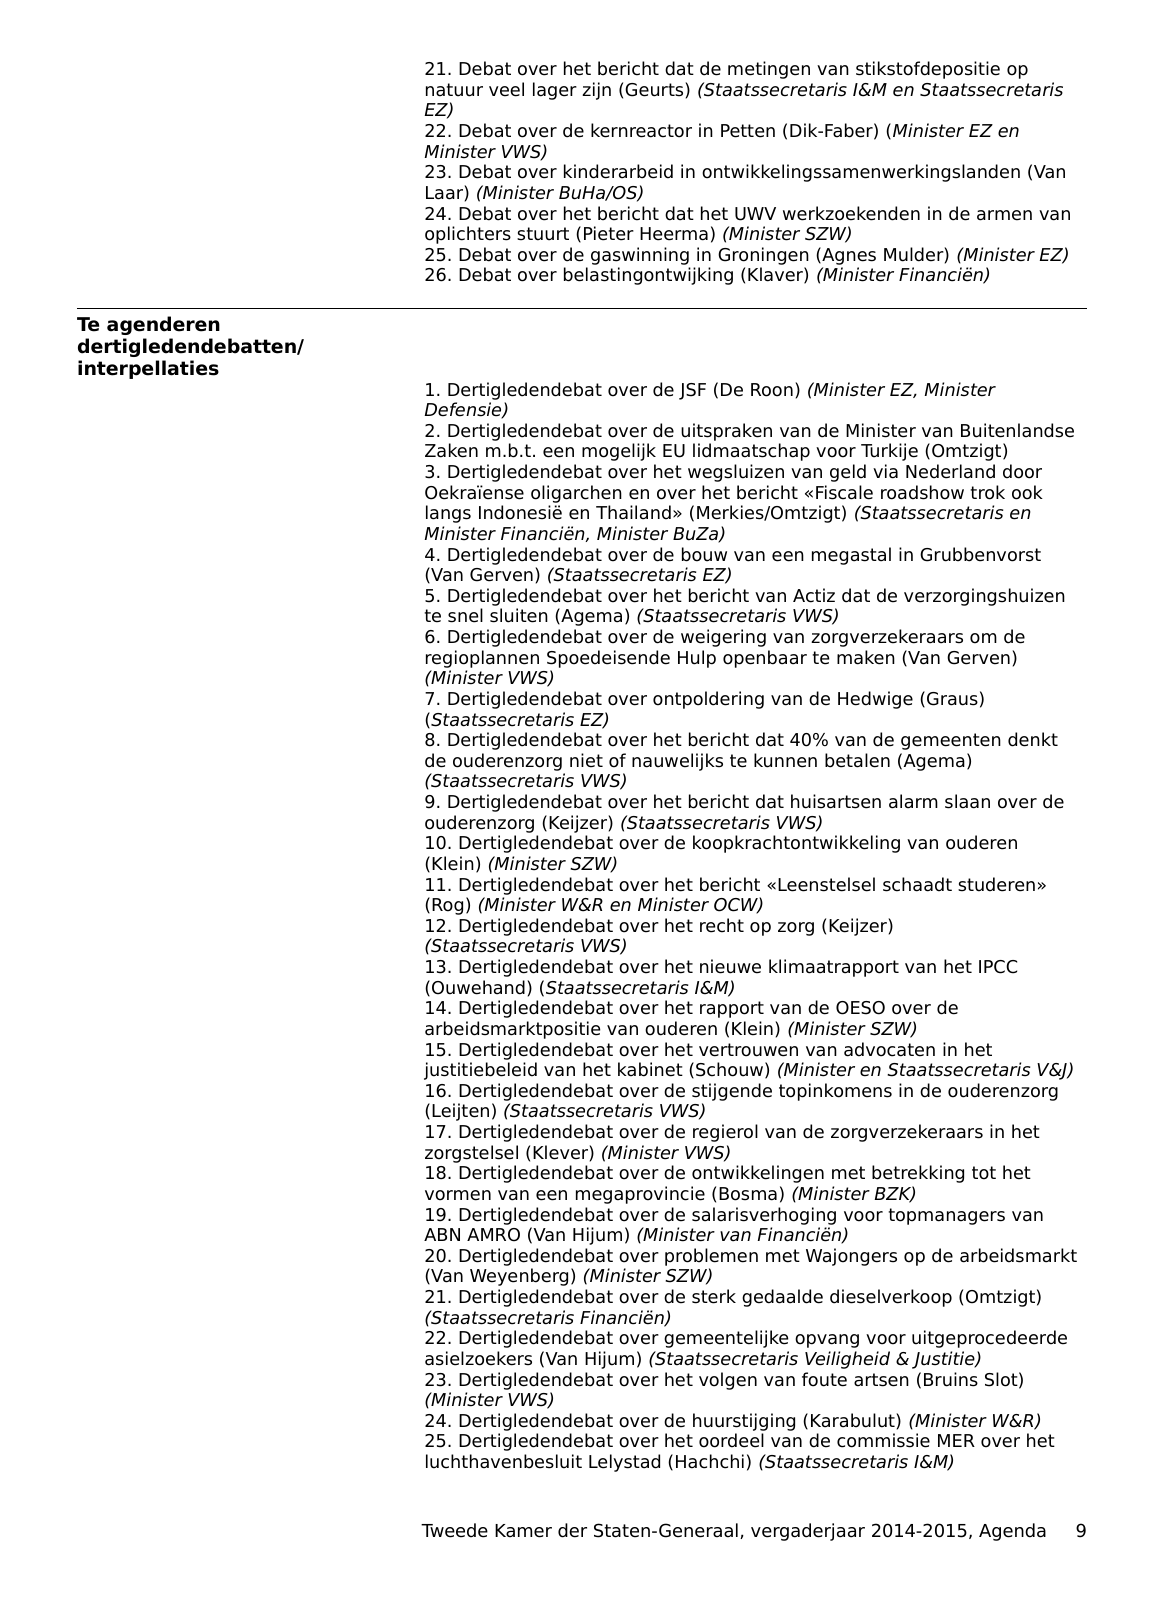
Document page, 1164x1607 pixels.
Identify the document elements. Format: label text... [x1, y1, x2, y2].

table_cell [77, 1411, 401, 1431]
table_cell 6. Dertigledendebat over de weigering van zorgverzekeraars om de regioplannen Spoedeisende Hulp openbaar te maken (Van Gerven) (Minister VWS) [418, 627, 1087, 689]
table_cell [401, 916, 418, 936]
table_cell [401, 1287, 418, 1328]
table_cell [77, 1431, 401, 1473]
table_cell 3. Dertigledendebat over het wegsluizen van geld via Nederland door Oekraïense oligarchen en over het bericht «Fiscale roadshow trok ook langs Indonesië en Thailand» (Merkies/Omtzigt) (Staatssecretaris en Minister Financiën, Minister BuZa) [418, 462, 1087, 544]
table_cell [77, 421, 401, 462]
table_cell [401, 689, 418, 730]
table_cell (Staatssecretaris VWS) [418, 936, 1087, 957]
table_cell 26. Debat over belastingontwijking (Klaver) (Minister Financiën) [418, 265, 1087, 286]
table_cell 24. Dertigledendebat over de huurstijging (Karabulut) (Minister W&R) [418, 1411, 1087, 1431]
table_cell [401, 421, 418, 462]
table_cell 21. Debat over het bericht dat de metingen van stikstofdepositie op natuur veel lager zijn (Geurts) (Staatssecretaris I&M en Staatssecretaris EZ) [418, 59, 1087, 121]
table_cell 15. Dertigledendebat over het vertrouwen van advocaten in het justitiebeleid van het kabinet (Schouw) (Minister en Staatssecretaris V&J) [418, 1040, 1087, 1081]
table_cell 21. Dertigledendebat over de sterk gedaalde dieselverkoop (Omtzigt) (Staatssecretaris Financiën) [418, 1287, 1087, 1328]
table_cell [401, 1246, 418, 1287]
table_cell [401, 998, 418, 1039]
table_cell 22. Debat over de kernreactor in Petten (Dik-Faber) (Minister EZ en Minister VWS) [418, 121, 1087, 162]
table_cell 5. Dertigledendebat over het bericht van Actiz dat de verzorgingshuizen te snel sluiten (Agema) (Staatssecretaris VWS) [418, 586, 1087, 627]
table_cell [77, 1205, 401, 1246]
table_cell 25. Debat over de gaswinning in Groningen (Agnes Mulder) (Minister EZ) [418, 245, 1087, 265]
table_cell [77, 1287, 401, 1328]
table_header Te agenderen dertigledendebatten/ interpellaties [77, 309, 401, 379]
table_cell 22. Dertigledendebat over gemeentelijke opvang voor uitgeprocedeerde asielzoekers (Van Hijum) (Staatssecretaris Veiligheid & Justitie) [418, 1328, 1087, 1369]
table_cell [77, 545, 401, 586]
table_cell [401, 162, 418, 203]
table_cell [77, 627, 401, 689]
table_cell [77, 121, 401, 162]
table_cell [77, 380, 401, 421]
table_cell [401, 792, 418, 833]
table_cell [77, 162, 401, 203]
table_cell [77, 245, 401, 265]
table_cell [77, 916, 401, 936]
table_cell [401, 204, 418, 245]
table_cell 24. Debat over het bericht dat het UWV werkzoekenden in de armen van oplichters stuurt (Pieter Heerma) (Minister SZW) [418, 204, 1087, 245]
table_cell [401, 1431, 418, 1473]
table_cell 23. Debat over kinderarbeid in ontwikkelingssamenwerkingslanden (Van Laar) (Minister BuHa/OS) [418, 162, 1087, 203]
table_cell [77, 1328, 401, 1369]
table_cell [77, 875, 401, 916]
table_cell [401, 59, 418, 121]
table_cell [401, 957, 418, 998]
table_cell [401, 586, 418, 627]
table_cell 18. Dertigledendebat over de ontwikkelingen met betrekking tot het vormen van een megaprovincie (Bosma) (Minister BZK) [418, 1163, 1087, 1204]
table_cell 4. Dertigledendebat over de bouw van een megastal in Grubbenvorst (Van Gerven) (Staatssecretaris EZ) [418, 545, 1087, 586]
table_cell 9. Dertigledendebat over het bericht dat huisartsen alarm slaan over de ouderenzorg (Keijzer) (Staatssecretaris VWS) [418, 792, 1087, 833]
table_cell 20. Dertigledendebat over problemen met Wajongers op de arbeidsmarkt (Van Weyenberg) (Minister SZW) [418, 1246, 1087, 1287]
table_cell [77, 833, 401, 874]
table_header [401, 309, 418, 379]
table_cell [401, 936, 418, 957]
table_cell [401, 833, 418, 874]
table_cell [401, 380, 418, 421]
table_cell [77, 689, 401, 730]
table_cell [77, 204, 401, 245]
table_cell [401, 1163, 418, 1204]
table_cell [401, 627, 418, 689]
table_cell [401, 730, 418, 792]
table_cell 11. Dertigledendebat over het bericht «Leenstelsel schaadt studeren» (Rog) (Minister W&R en Minister OCW) [418, 875, 1087, 916]
table_cell [77, 1040, 401, 1081]
table_cell 2. Dertigledendebat over de uitspraken van de Minister van Buitenlandse Zaken m.b.t. een mogelijk EU lidmaatschap voor Turkije (Omtzigt) [418, 421, 1087, 462]
table_cell [77, 998, 401, 1039]
table_cell [401, 545, 418, 586]
table_cell 8. Dertigledendebat over het bericht dat 40% van de gemeenten denkt de ouderenzorg niet of nauwelijks te kunnen betalen (Agema) (Staatssecretaris VWS) [418, 730, 1087, 792]
table_cell [77, 957, 401, 998]
table_cell [401, 265, 418, 286]
table_cell [77, 1163, 401, 1204]
table_cell [77, 1246, 401, 1287]
table_cell [401, 1205, 418, 1246]
table_cell [401, 121, 418, 162]
table_cell [77, 462, 401, 544]
table_cell 7. Dertigledendebat over ontpoldering van de Hedwige (Graus) (Staatssecretaris EZ) [418, 689, 1087, 730]
table_cell [401, 1081, 418, 1122]
table_cell 16. Dertigledendebat over de stijgende topinkomens in de ouderenzorg (Leijten) (Staatssecretaris VWS) [418, 1081, 1087, 1122]
table_cell [77, 586, 401, 627]
table_cell 12. Dertigledendebat over het recht op zorg (Keijzer) [418, 916, 1087, 936]
table_header [418, 309, 1087, 379]
table_cell [401, 245, 418, 265]
table_cell 13. Dertigledendebat over het nieuwe klimaatrapport van het IPCC (Ouwehand) (Staatssecretaris I&M) [418, 957, 1087, 998]
table_cell [77, 730, 401, 792]
table_cell [401, 1040, 418, 1081]
table_cell [401, 875, 418, 916]
table_cell [77, 792, 401, 833]
table_cell 25. Dertigledendebat over het oordeel van de commissie MER over het luchthavenbesluit Lelystad (Hachchi) (Staatssecretaris I&M) [418, 1431, 1087, 1473]
table_cell [401, 1122, 418, 1163]
table_cell 23. Dertigledendebat over het volgen van foute artsen (Bruins Slot) (Minister VWS) [418, 1370, 1087, 1411]
table_cell [77, 1122, 401, 1163]
table_cell [77, 1370, 401, 1411]
table_cell 10. Dertigledendebat over de koopkrachtontwikkeling van ouderen (Klein) (Minister SZW) [418, 833, 1087, 874]
table_cell [401, 462, 418, 544]
table_cell [77, 59, 401, 121]
table_cell [77, 1081, 401, 1122]
table_cell [401, 1370, 418, 1411]
table_cell 14. Dertigledendebat over het rapport van de OESO over de arbeidsmarktpositie van ouderen (Klein) (Minister SZW) [418, 998, 1087, 1039]
table_cell [77, 936, 401, 957]
table_cell 19. Dertigledendebat over de salarisverhoging voor topmanagers van ABN AMRO (Van Hijum) (Minister van Financiën) [418, 1205, 1087, 1246]
table_cell 1. Dertigledendebat over de JSF (De Roon) (Minister EZ, Minister Defensie) [418, 380, 1087, 421]
table_cell 17. Dertigledendebat over de regierol van de zorgverzekeraars in het zorgstelsel (Klever) (Minister VWS) [418, 1122, 1087, 1163]
table_cell [77, 265, 401, 286]
table_cell [401, 1411, 418, 1431]
table_cell [401, 1328, 418, 1369]
